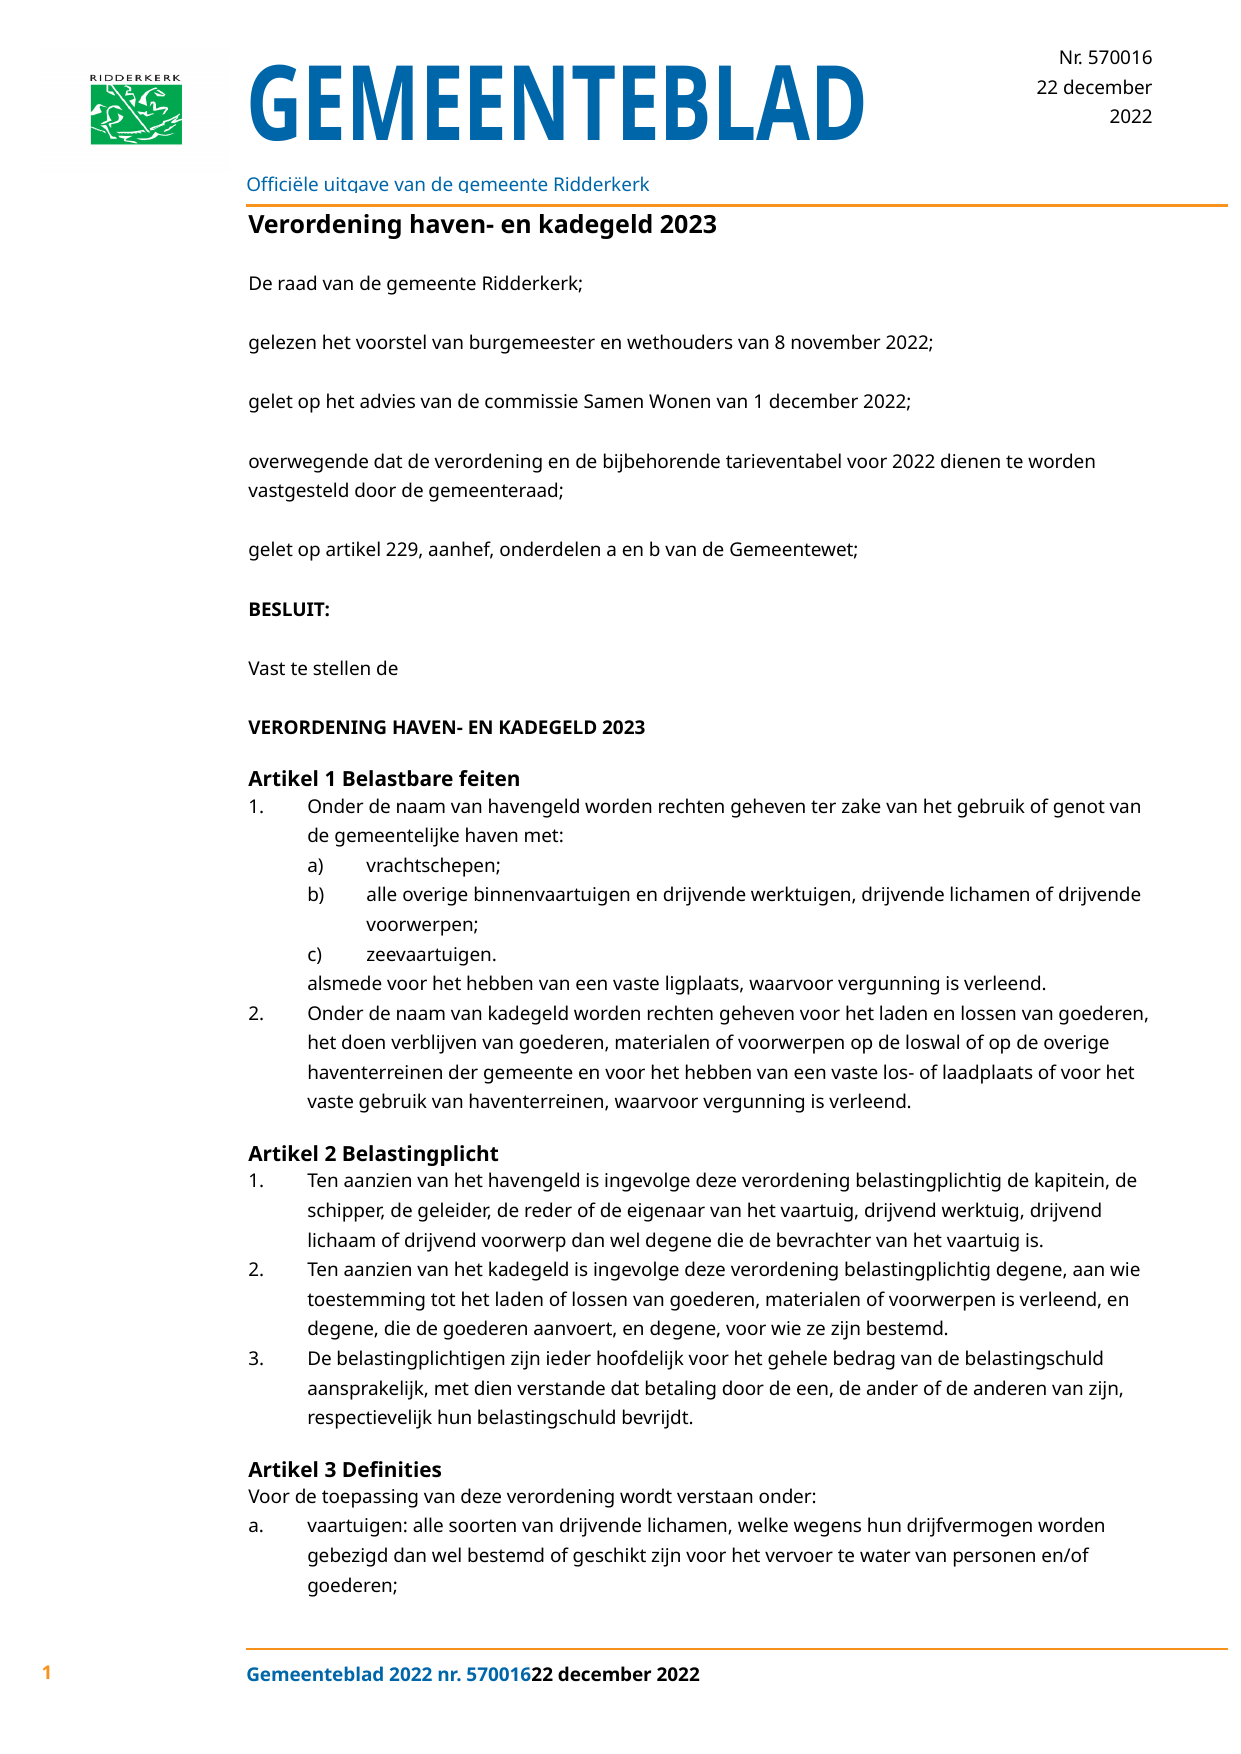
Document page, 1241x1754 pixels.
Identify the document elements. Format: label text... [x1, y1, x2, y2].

text gelet op artikel 229, aanhef, onderdelen a en b van de Gemeentewet; [248, 537, 1152, 562]
list alsmede voor het hebben van een vaste ligplaats, waarvoor vergunning is verleend. [248, 970, 1152, 996]
list vaartuigen: alle soorten van drijvende lichamen, welke wegens hun drijfvermogen worden gebezigd dan wel bestemd of geschikt zijn voor het vervoer te water van personen en/of goederen; [248, 1513, 1152, 1598]
list Onder de naam van kadegeld worden rechten geheven voor het laden en lossen van goederen, het doen verblijven van goederen, materialen of voorwerpen op de loswal of op de overige haventerreinen der gemeente en voor het hebben van een vaste los- of laadplaats of voor het vaste gebruik van haventerreinen, waarvoor vergunning is verleend. [248, 1000, 1152, 1114]
text Artikel 1 Belastbare feiten [248, 764, 1152, 793]
text Vast te stellen de [248, 655, 1152, 681]
text Voor de toepassing van deze verordening wordt verstaan onder: [248, 1483, 1152, 1509]
text gelezen het voorstel van burgemeester en wethouders van 8 november 2022; [248, 329, 1152, 355]
text overwegende dat de verordening en de bijbehorende tarieventabel voor 2022 dienen te worden vastgesteld door de gemeenteraad; [248, 448, 1152, 503]
picture [41, 47, 231, 172]
list Ten aanzien van het havengeld is ingevolge deze verordening belastingplichtig de kapitein, de schipper, de geleider, de reder of de eigenaar van het vaartuig, drijvend werktuig, drijvend lichaam of drijvend voorwerp dan wel degene die de bevrachter van het vaartuig is. [248, 1168, 1152, 1252]
text De raad van de gemeente Ridderkerk; [248, 270, 1152, 296]
list De belastingplichtigen zijn ieder hoofdelijk voor het gehele bedrag van de belastingschuld aansprakelijk, met dien verstande dat betaling door de een, de ander of de anderen van zijn, respectievelijk hun belastingschuld bevrijdt. [248, 1345, 1152, 1430]
text gelet op het advies van de commissie Samen Wonen van 1 december 2022; [248, 389, 1152, 414]
text VERORDENING HAVEN- EN KADEGELD 2023 [248, 714, 1152, 740]
list vrachtschepen; [307, 852, 1152, 878]
text Artikel 3 Definities [248, 1455, 1152, 1483]
text Artikel 2 Belastingplicht [248, 1139, 1152, 1168]
text Verordening haven- en kadegeld 2023 [248, 207, 1152, 241]
list Onder de naam van havengeld worden rechten geheven ter zake van het gebruik of genot van de gemeentelijke haven met: [248, 793, 1152, 848]
list Ten aanzien van het kadegeld is ingevolge deze verordening belastingplichtig degene, aan wie toestemming tot het laden of lossen van goederen, materialen of voorwerpen is verleend, en degene, die de goederen aanvoert, en degene, voor wie ze zijn bestemd. [248, 1256, 1152, 1341]
list alle overige binnenvaartuigen en drijvende werktuigen, drijvende lichamen of drijvende voorwerpen; [307, 882, 1152, 937]
list zeevaartuigen. [307, 941, 1152, 967]
text BESLUIT: [248, 596, 1152, 621]
